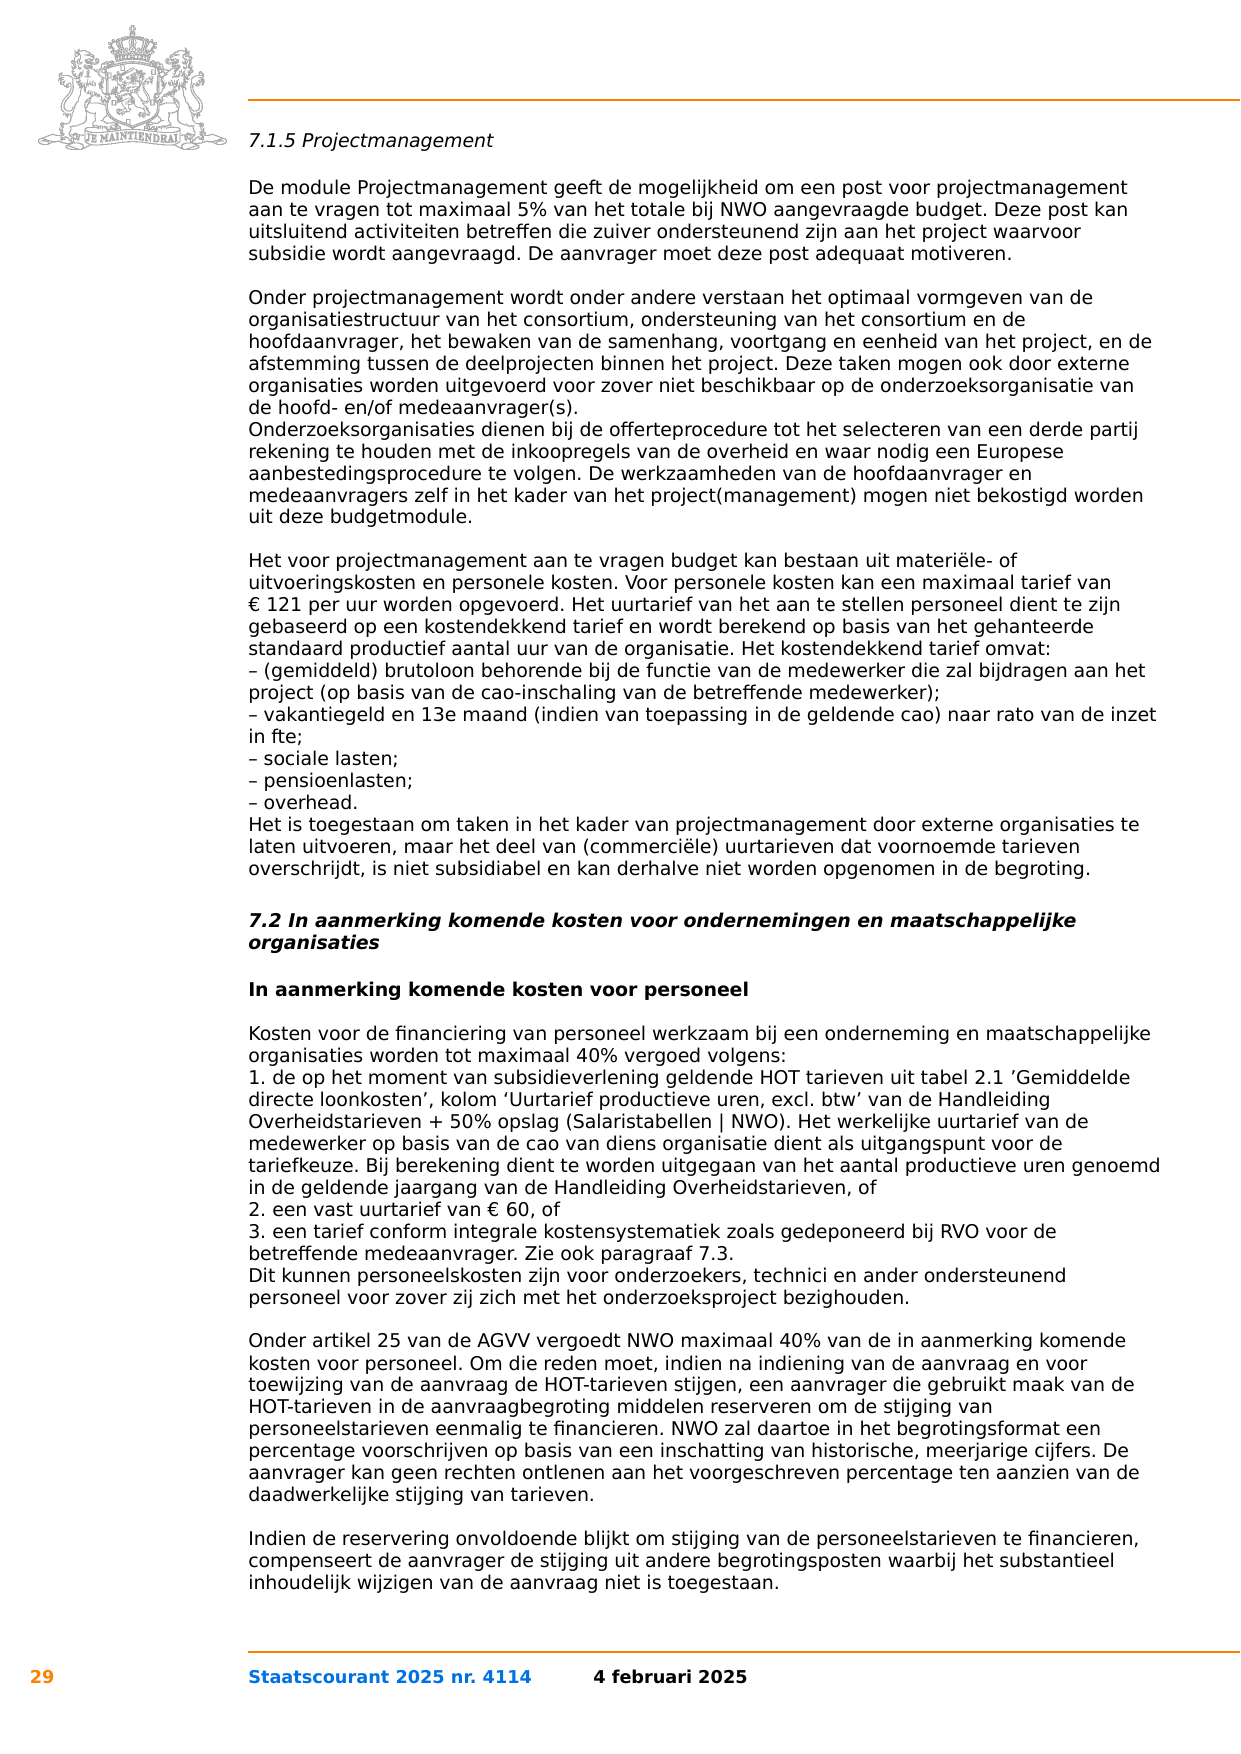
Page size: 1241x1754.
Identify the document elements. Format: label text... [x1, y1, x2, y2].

subtitle 7.2 In aanmerking komende kosten voor ondernemingen en maatschappelijke organisaties [248, 910, 1163, 954]
text 3. een tarief conform integrale kostensystematiek zoals gedeponeerd bij RVO voor de betreffende medeaanvrager. Zie ook paragraaf 7.3. [248, 1221, 1163, 1264]
text – pensioenlasten; [248, 770, 1163, 792]
text Onderzoeksorganisaties dienen bij de offerteprocedure tot het selecteren van een derde partij rekening te houden met de inkoopregels van de overheid en waar nodig een Europese aanbestedingsprocedure te volgen. De werkzaamheden van de hoofdaanvrager en medeaanvragers zelf in het kader van het project(management) mogen niet bekostigd worden uit deze budgetmodule. [248, 418, 1163, 528]
text Het is toegestaan om taken in het kader van projectmanagement door externe organisaties te laten uitvoeren, maar het deel van (commerciële) uurtarieven dat voornoemde tarieven overschrijdt, is niet subsidiabel en kan derhalve niet worden opgenomen in de begroting. [248, 814, 1163, 880]
text – sociale lasten; [248, 748, 1163, 770]
text – (gemiddeld) brutoloon behorende bij de functie van de medewerker die zal bijdragen aan het project (op basis van de cao-inschaling van de betreffende medewerker); [248, 660, 1163, 704]
subtitle 7.1.5 Projectmanagement [248, 130, 1163, 152]
text – vakantiegeld en 13e maand (indien van toepassing in de geldende cao) naar rato van de inzet in fte; [248, 704, 1163, 748]
text 1. de op het moment van subsidieverlening geldende HOT tarieven uit tabel 2.1 ’Gemiddelde directe loonkosten’, kolom ‘Uurtarief productieve uren, excl. btw’ van de Handleiding Overheidstarieven + 50% opslag (Salaristabellen | NWO). Het werkelijke uurtarief van de medewerker op basis van de cao van diens organisatie dient als uitgangspunt voor de tariefkeuze. Bij berekening dient te worden uitgegaan van het aantal productieve uren genoemd in de geldende jaargang van de Handleiding Overheidstarieven, of [248, 1067, 1163, 1199]
text 2. een vast uurtarief van € 60, of [248, 1199, 1163, 1221]
text Onder projectmanagement wordt onder andere verstaan het optimaal vormgeven van de organisatiestructuur van het consortium, ondersteuning van het consortium en de hoofdaanvrager, het bewaken van de samenhang, voortgang en eenheid van het project, en de afstemming tussen de deelprojecten binnen het project. Deze taken mogen ook door externe organisaties worden uitgevoerd voor zover niet beschikbaar op de onderzoeksorganisatie van de hoofd- en/of medeaanvrager(s). [248, 287, 1163, 418]
text Indien de reservering onvoldoende blijkt om stijging van de personeelstarieven te financieren, compenseert de aanvrager de stijging uit andere begrotingsposten waarbij het substantieel inhoudelijk wijzigen van de aanvraag niet is toegestaan. [248, 1528, 1163, 1594]
text Het voor projectmanagement aan te vragen budget kan bestaan uit materiële- of uitvoeringskosten en personele kosten. Voor personele kosten kan een maximaal tarief van € 121 per uur worden opgevoerd. Het uurtarief van het aan te stellen personeel dient te zijn gebaseerd op een kostendekkend tarief en wordt berekend op basis van het gehanteerde standaard productief aantal uur van de organisatie. Het kostendekkend tarief omvat: [248, 550, 1163, 660]
text Dit kunnen personeelskosten zijn voor onderzoekers, technici en ander ondersteunend personeel voor zover zij zich met het onderzoeksproject bezighouden. [248, 1264, 1163, 1308]
subtitle In aanmerking komende kosten voor personeel [248, 979, 1163, 1001]
text Kosten voor de financiering van personeel werkzaam bij een onderneming en maatschappelijke organisaties worden tot maximaal 40% vergoed volgens: [248, 1023, 1163, 1067]
text Onder artikel 25 van de AGVV vergoedt NWO maximaal 40% van de in aanmerking komende kosten voor personeel. Om die reden moet, indien na indiening van de aanvraag en voor toewijzing van de aanvraag de HOT-tarieven stijgen, een aanvrager die gebruikt maak van de HOT-tarieven in de aanvraagbegroting middelen reserveren om de stijging van personeelstarieven eenmalig te financieren. NWO zal daartoe in het begrotingsformat een percentage voorschrijven op basis van een inschatting van historische, meerjarige cijfers. De aanvrager kan geen rechten ontlenen aan het voorgeschreven percentage ten aanzien van de daadwerkelijke stijging van tarieven. [248, 1330, 1163, 1506]
picture [38, 25, 227, 150]
text – overhead. [248, 792, 1163, 814]
text De module Projectmanagement geeft de mogelijkheid om een post voor projectmanagement aan te vragen tot maximaal 5% van het totale bij NWO aangevraagde budget. Deze post kan uitsluitend activiteiten betreffen die zuiver ondersteunend zijn aan het project waarvoor subsidie wordt aangevraagd. De aanvrager moet deze post adequaat motiveren. [248, 177, 1163, 265]
